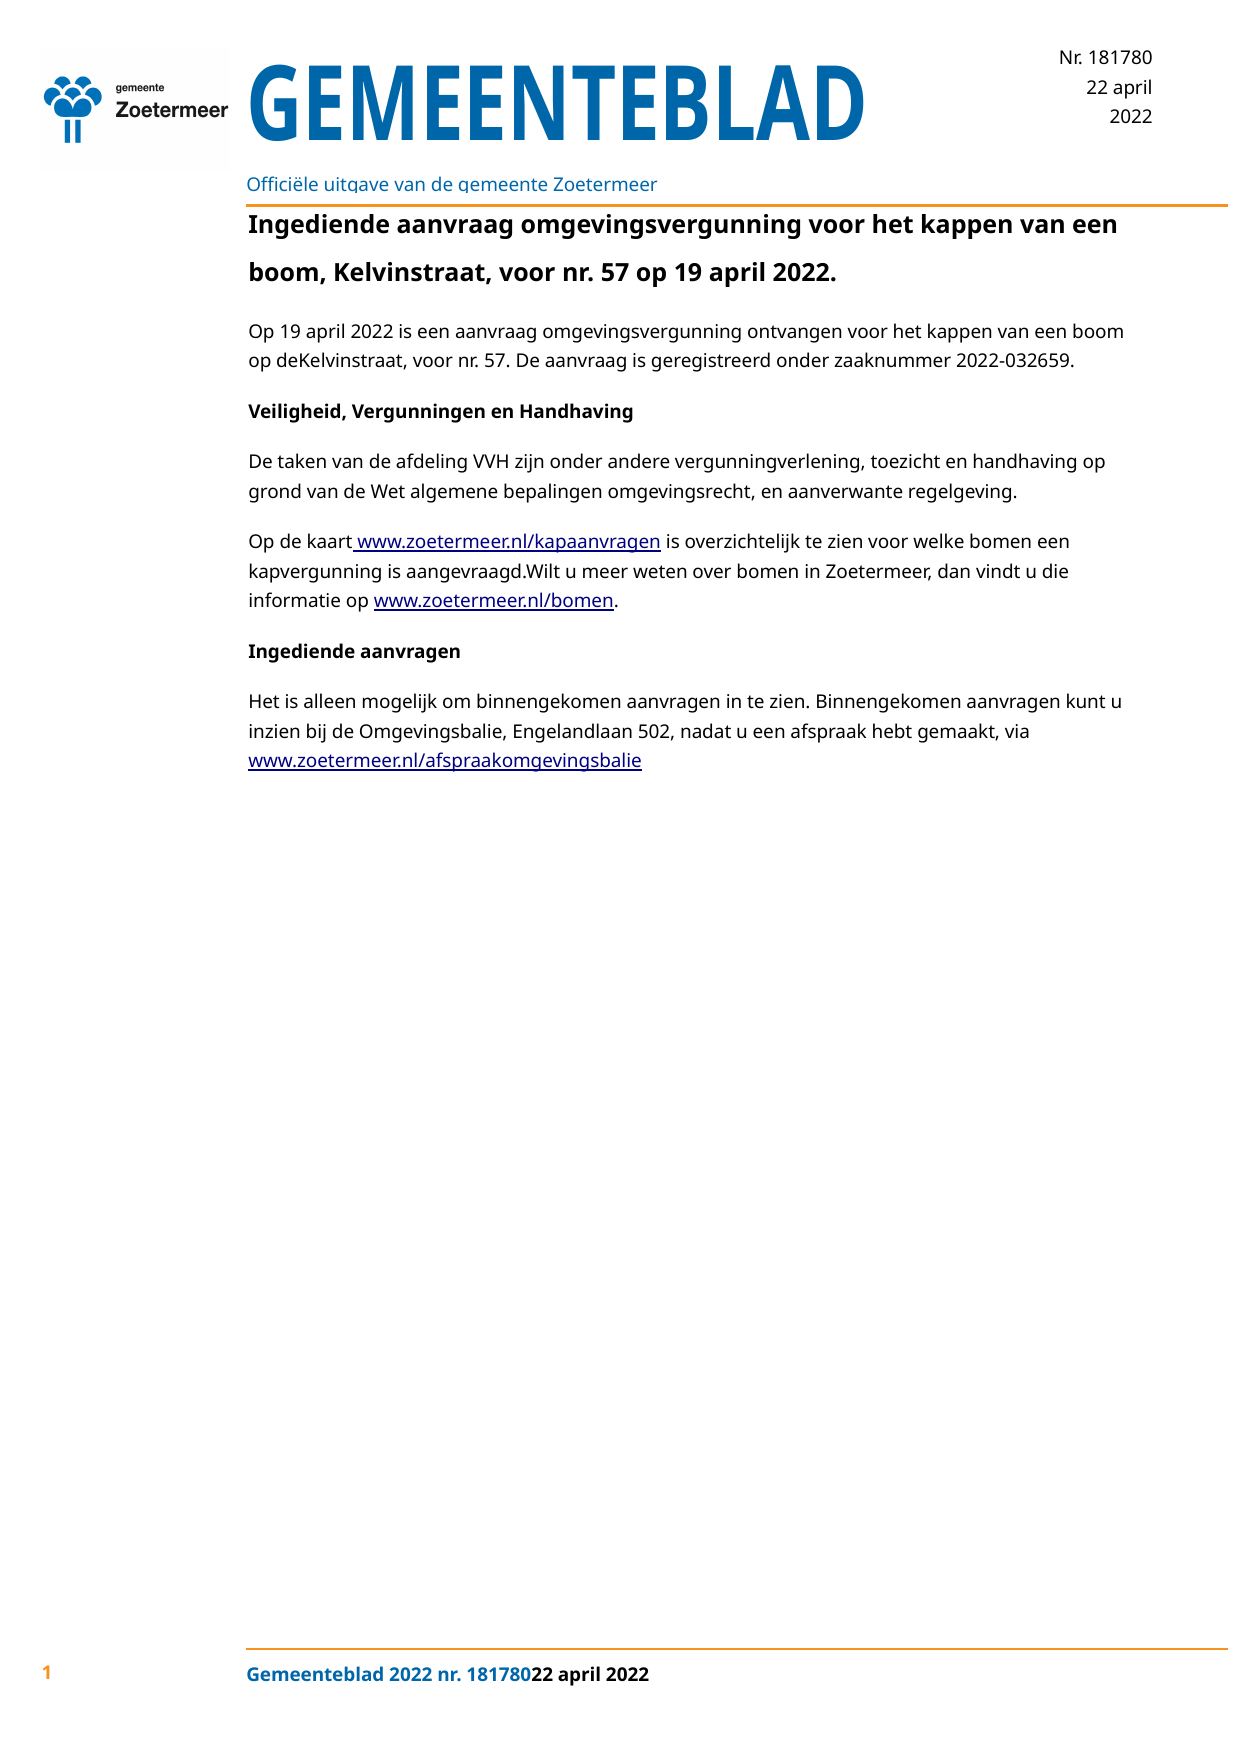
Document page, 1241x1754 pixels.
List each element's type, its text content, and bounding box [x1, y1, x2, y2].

text Veiligheid, Vergunningen en Handhaving [248, 398, 1152, 424]
text Ingediende aanvraag omgevingsvergunning voor het kappen van een boom, Kelvinstraat, voor nr. 57 op 19 april 2022. [248, 207, 1152, 288]
text Op 19 april 2022 is een aanvraag omgevingsvergunning ontvangen voor het kappen van een boom op deKelvinstraat, voor nr. 57. De aanvraag is geregistreerd onder zaaknummer 2022-032659. [248, 318, 1152, 373]
text Het is alleen mogelijk om binnengekomen aanvragen in te zien. Binnengekomen aanvragen kunt u inzien bij de Omgevingsbalie, Engelandlaan 502, nadat u een afspraak hebt gemaakt, via www.zoetermeer.nl/afspraakomgevingsbalie [248, 688, 1152, 773]
text Op de kaart www.zoetermeer.nl/kapaanvragen is overzichtelijk te zien voor welke bomen een kapvergunning is aangevraagd.Wilt u meer weten over bomen in Zoetermeer, dan vindt u die informatie op www.zoetermeer.nl/bomen. [248, 528, 1152, 613]
text Ingediende aanvragen [248, 638, 1152, 664]
text De taken van de afdeling VVH zijn onder andere vergunningverlening, toezicht en handhaving op grond van de Wet algemene bepalingen omgevingsrecht, en aanverwante regelgeving. [248, 448, 1152, 504]
picture [41, 47, 231, 172]
